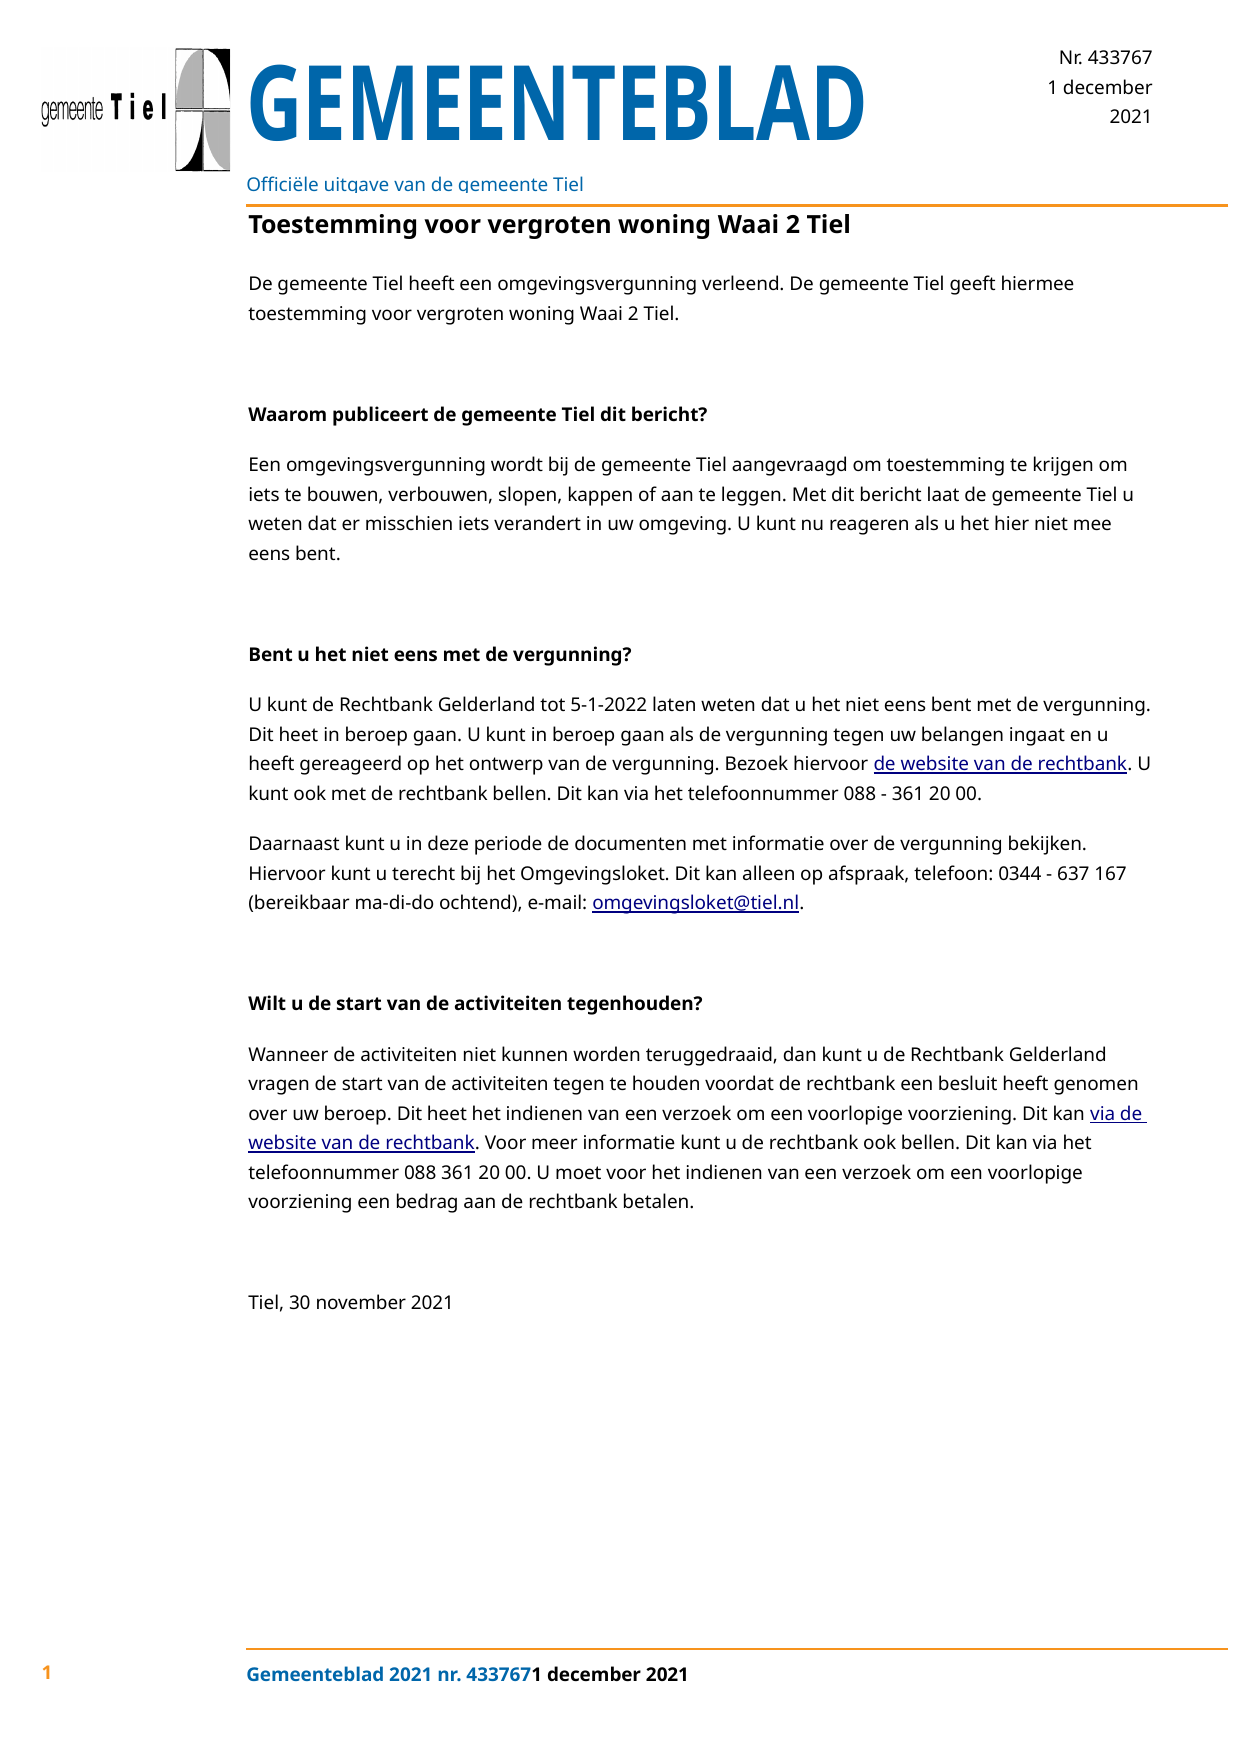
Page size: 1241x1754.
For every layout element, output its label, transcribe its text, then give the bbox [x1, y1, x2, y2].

text Toestemming voor vergroten woning Waai 2 Tiel [248, 207, 1152, 241]
text U kunt de Rechtbank Gelderland tot 5-1-2022 laten weten dat u het niet eens bent met de vergunning. Dit heet in beroep gaan. U kunt in beroep gaan als de vergunning tegen uw belangen ingaat en u heeft gereageerd op het ontwerp van de vergunning. Bezoek hiervoor de website van de rechtbank. U kunt ook met de rechtbank bellen. Dit kan via het telefoonnummer 088 - 361 20 00. [248, 691, 1152, 806]
text Bent u het niet eens met de vergunning? [248, 641, 1152, 666]
text Wanneer de activiteiten niet kunnen worden teruggedraaid, dan kunt u de Rechtbank Gelderland vragen de start van de activiteiten tegen te houden voordat de rechtbank een besluit heeft genomen over uw beroep. Dit heet het indienen van een verzoek om een voorlopige voorziening. Dit kan via de website van de rechtbank. Voor meer informatie kunt u de rechtbank ook bellen. Dit kan via het telefoonnummer 088 361 20 00. U moet voor het indienen van een verzoek om een voorlopige voorziening een bedrag aan de rechtbank betalen. [248, 1041, 1152, 1214]
text Wilt u de start van de activiteiten tegenhouden? [248, 990, 1152, 1016]
picture [41, 47, 231, 172]
text Daarnaast kunt u in deze periode de documenten met informatie over de vergunning bekijken. Hiervoor kunt u terecht bij het Omgevingsloket. Dit kan alleen op afspraak, telefoon: 0344 - 637 167 (bereikbaar ma-di-do ochtend), e-mail: omgevingsloket@tiel.nl. [248, 830, 1152, 915]
text Tiel, 30 november 2021 [248, 1289, 1152, 1315]
text De gemeente Tiel heeft een omgevingsvergunning verleend. De gemeente Tiel geeft hiermee toestemming voor vergroten woning Waai 2 Tiel. [248, 270, 1152, 326]
text Waarom publiceert de gemeente Tiel dit bericht? [248, 401, 1152, 426]
text Een omgevingsvergunning wordt bij de gemeente Tiel aangevraagd om toestemming te krijgen om iets te bouwen, verbouwen, slopen, kappen of aan te leggen. Met dit bericht laat de gemeente Tiel u weten dat er misschien iets verandert in uw omgeving. U kunt nu reageren als u het hier niet mee eens bent. [248, 451, 1152, 566]
